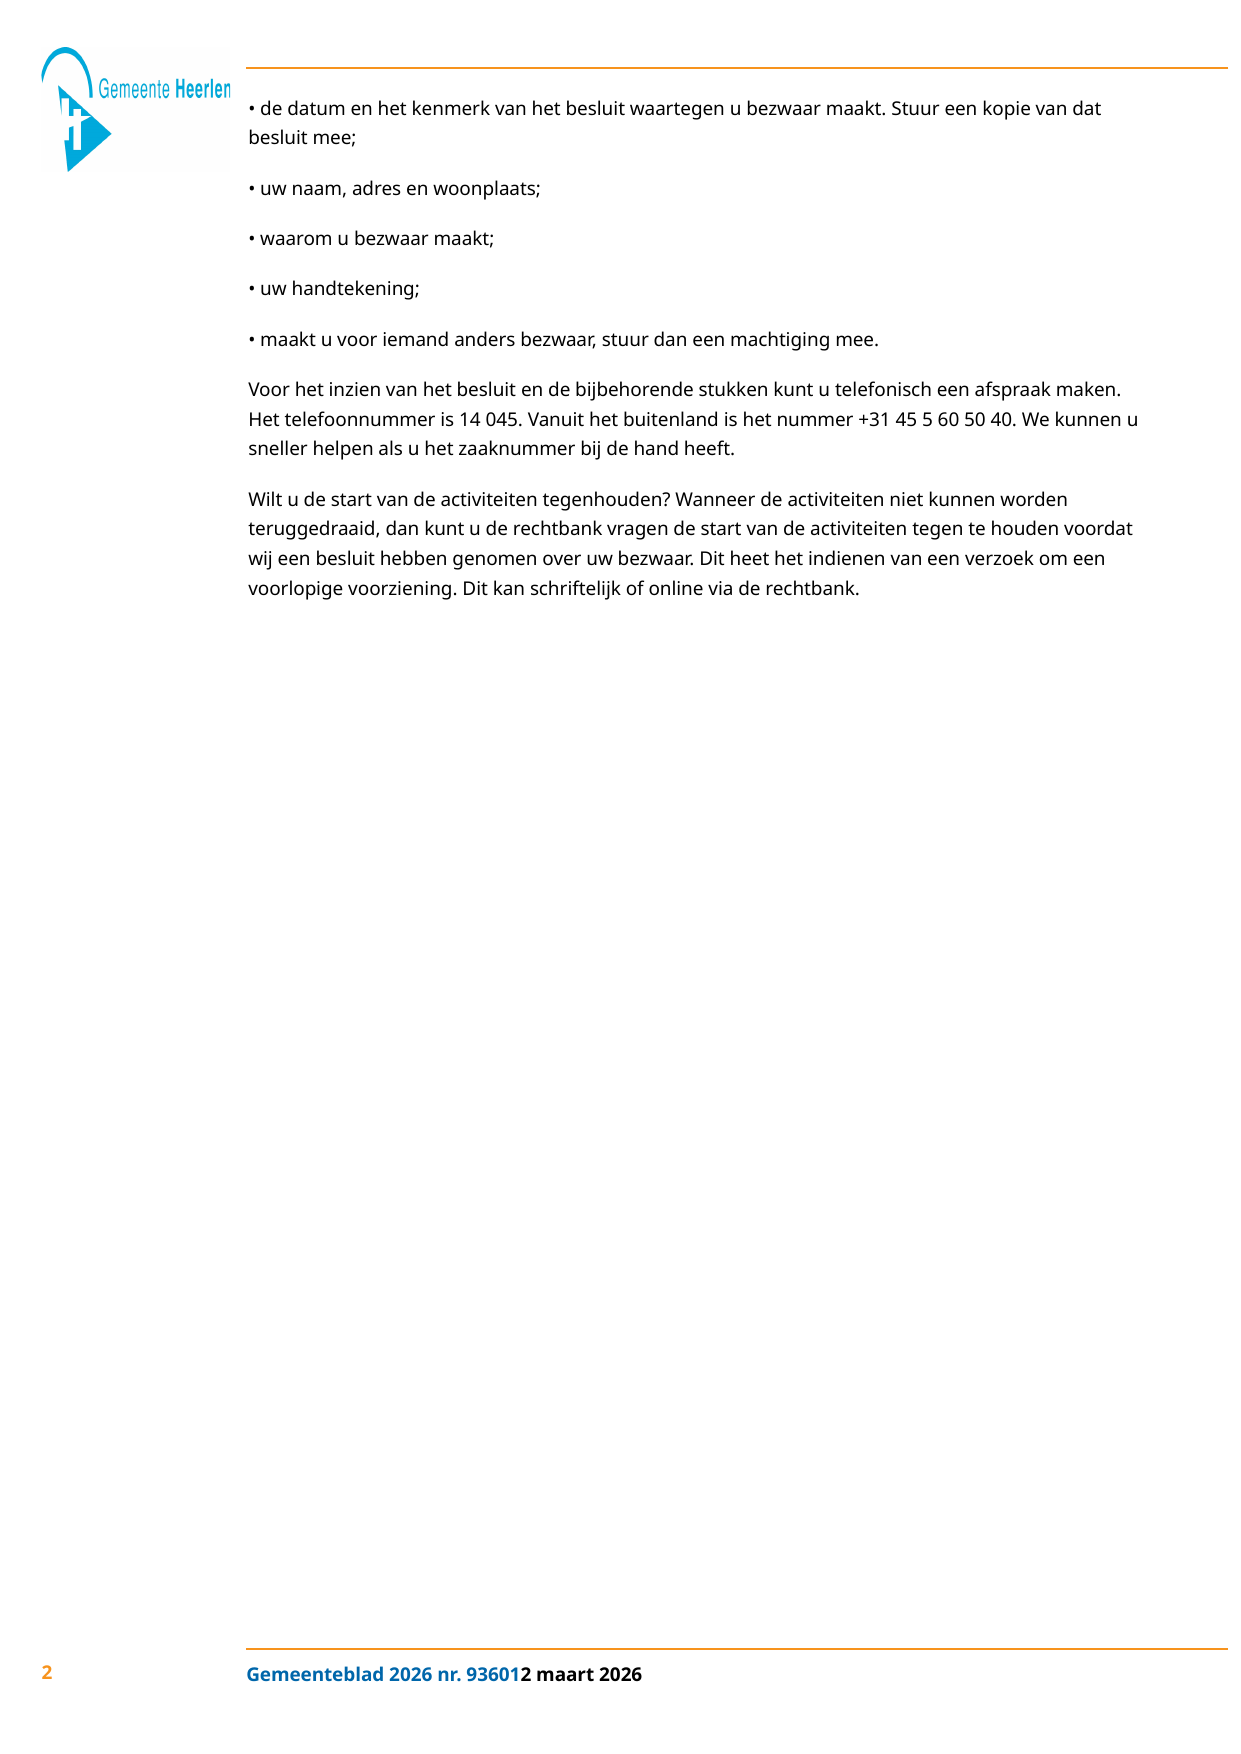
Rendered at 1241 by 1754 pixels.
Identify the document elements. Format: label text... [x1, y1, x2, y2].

text • uw naam, adres en woonplaats; [248, 175, 1152, 201]
text Voor het inzien van het besluit en de bijbehorende stukken kunt u telefonisch een afspraak maken. Het telefoonnummer is 14 045. Vanuit het buitenland is het nummer +31 45 5 60 50 40. We kunnen u sneller helpen als u het zaaknummer bij de hand heeft. [248, 376, 1152, 461]
text • uw handtekening; [248, 276, 1152, 301]
picture [41, 47, 231, 172]
text • maakt u voor iemand anders bezwaar, stuur dan een machtiging mee. [248, 326, 1152, 352]
text • de datum en het kenmerk van het besluit waartegen u bezwaar maakt. Stuur een kopie van dat besluit mee; [248, 95, 1152, 150]
text • waarom u bezwaar maakt; [248, 225, 1152, 251]
picture [41, 47, 59, 70]
text Wilt u de start van de activiteiten tegenhouden? Wanneer de activiteiten niet kunnen worden teruggedraaid, dan kunt u de rechtbank vragen de start van de activiteiten tegen te houden voordat wij een besluit hebben genomen over uw bezwaar. Dit heet het indienen van een verzoek om een voorlopige voorziening. Dit kan schriftelijk of online via de rechtbank. [248, 486, 1152, 601]
